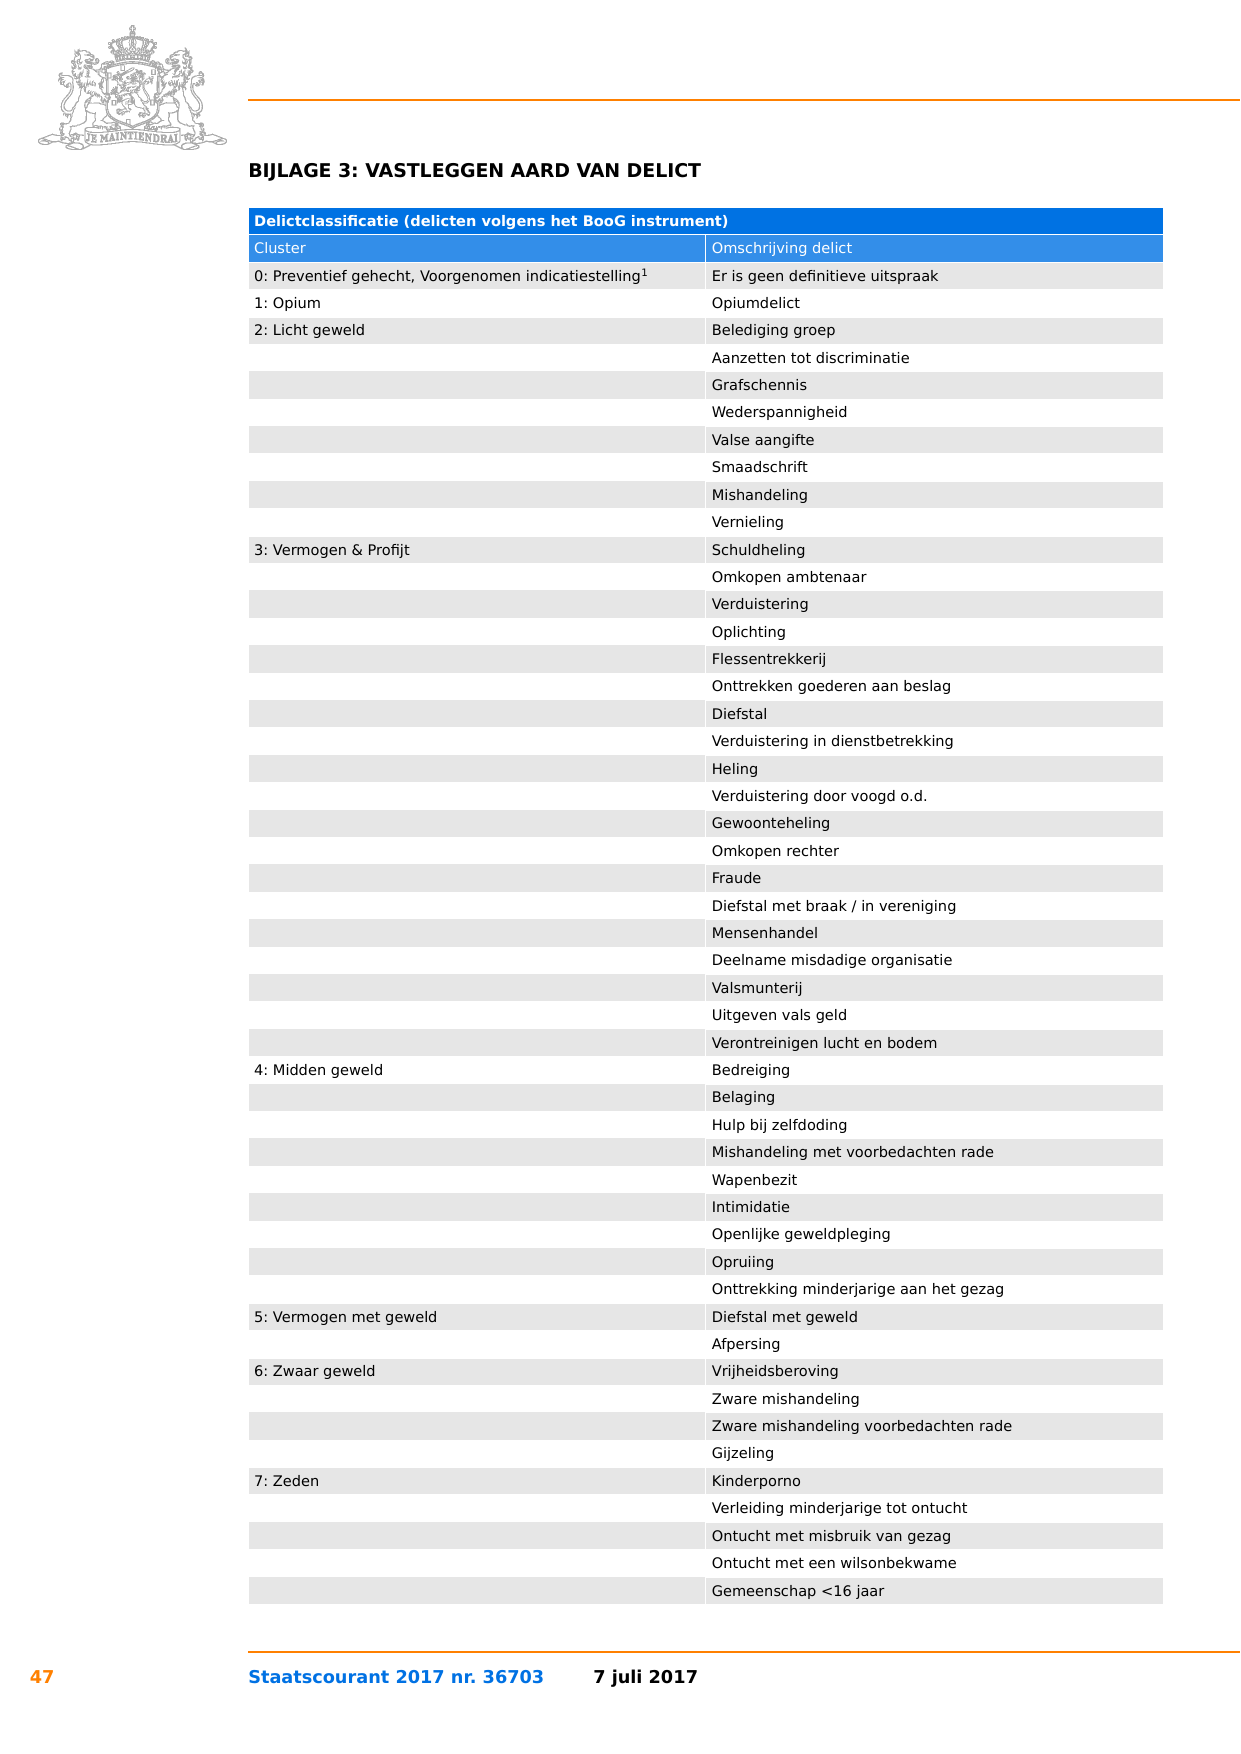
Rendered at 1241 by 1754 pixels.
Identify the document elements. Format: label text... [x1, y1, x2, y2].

table_cell Flessentrekkerij [706, 646, 1163, 673]
table_cell Gemeenschap <16 jaar [706, 1578, 1163, 1604]
table_cell [249, 1275, 705, 1303]
table_cell [249, 673, 705, 700]
table_cell Gewoonteheling [706, 811, 1163, 837]
table_cell Grafschennis [706, 372, 1163, 399]
table_cell Omkopen ambtenaar [706, 564, 1163, 590]
table_cell Mensenhandel [706, 920, 1163, 947]
table_cell Deelname misdadige organisatie [706, 948, 1163, 974]
table_cell Smaadschrift [706, 455, 1163, 481]
table_cell [249, 399, 705, 426]
table_cell Heling [706, 756, 1163, 782]
table_cell Afpersing [706, 1331, 1163, 1357]
table_cell Verontreinigen lucht en bodem [706, 1030, 1163, 1056]
table_cell Verduistering [706, 591, 1163, 618]
table_cell Omschrijving delict [706, 235, 1163, 262]
table_cell Verduistering door voogd o.d. [706, 783, 1163, 809]
table_cell Hulp bij zelfdoding [706, 1112, 1163, 1138]
table_cell Ontucht met een wilsonbekwame [706, 1550, 1163, 1577]
table_cell Wapenbezit [706, 1167, 1163, 1193]
table_cell [249, 1166, 705, 1193]
table_cell 0: Preventief gehecht, Voorgenomen indicatiestelling1 [249, 263, 705, 289]
table_cell Onttrekking minderjarige aan het gezag [706, 1276, 1163, 1303]
table_cell 3: Vermogen & Profijt [249, 537, 705, 590]
table_cell Intimidatie [706, 1194, 1163, 1221]
table_cell Diefstal met geweld [706, 1304, 1163, 1330]
subtitle BIJLAGE 3: VASTLEGGEN AARD VAN DELICT [248, 160, 1163, 182]
table_cell Cluster [249, 235, 705, 262]
table_cell Oplichting [706, 619, 1163, 645]
table_cell Verleiding minderjarige tot ontucht [706, 1496, 1163, 1522]
table_cell [249, 618, 705, 645]
table_cell Gijzeling [706, 1441, 1163, 1467]
table_cell Fraude [706, 865, 1163, 892]
table_cell [249, 1221, 705, 1248]
table_cell Kinderporno [706, 1468, 1163, 1494]
table_cell [249, 727, 705, 755]
table_cell Omkopen rechter [706, 838, 1163, 864]
table_cell 6: Zwaar geweld [249, 1359, 705, 1412]
table_cell [249, 1111, 705, 1138]
picture [38, 25, 227, 150]
table_cell Vernieling [706, 509, 1163, 536]
table_header Delictclassificatie (delicten volgens het BooG instrument) [249, 208, 1163, 234]
table_cell Openlijke geweldpleging [706, 1222, 1163, 1248]
table_cell Verduistering in dienstbetrekking [706, 729, 1163, 755]
table_cell Zware mishandeling voorbedachten rade [706, 1413, 1163, 1440]
table_cell Aanzetten tot discriminatie [706, 345, 1163, 371]
table_cell Diefstal met braak / in vereniging [706, 893, 1163, 919]
table_cell Vrijheidsberoving [706, 1359, 1163, 1385]
table_cell Valse aangifte [706, 427, 1163, 453]
table_cell [249, 837, 705, 864]
table_cell Bedreiging [706, 1057, 1163, 1083]
table_cell Opiumdelict [706, 290, 1163, 316]
table_cell [249, 508, 705, 536]
table_cell Belediging groep [706, 318, 1163, 344]
table_cell [249, 947, 705, 974]
table_cell Uitgeven vals geld [706, 1003, 1163, 1029]
table_cell Ontucht met misbruik van gezag [706, 1523, 1163, 1549]
table_cell [249, 782, 705, 810]
table_cell 5: Vermogen met geweld [249, 1304, 705, 1357]
table_cell [249, 1001, 705, 1029]
table_cell 2: Licht geweld [249, 318, 705, 371]
table_cell Opruiing [706, 1249, 1163, 1275]
table_cell Belaging [706, 1085, 1163, 1111]
table_cell 7: Zeden [249, 1468, 705, 1522]
table_cell Schuldheling [706, 537, 1163, 563]
table_cell 4: Midden geweld [249, 1057, 705, 1084]
table_cell [249, 1549, 705, 1577]
table_cell [249, 1440, 705, 1467]
table_cell 1: Opium [249, 290, 705, 316]
table_cell Zware mishandeling [706, 1386, 1163, 1412]
table_cell Mishandeling [706, 482, 1163, 508]
table_cell [249, 892, 705, 919]
table_cell Mishandeling met voorbedachten rade [706, 1139, 1163, 1166]
table_cell [249, 453, 705, 481]
table_cell Diefstal [706, 701, 1163, 727]
table_cell Valsmunterij [706, 975, 1163, 1001]
table_cell Er is geen definitieve uitspraak [706, 263, 1163, 289]
table_cell Onttrekken goederen aan beslag [706, 674, 1163, 700]
table_cell Wederspannigheid [706, 400, 1163, 426]
